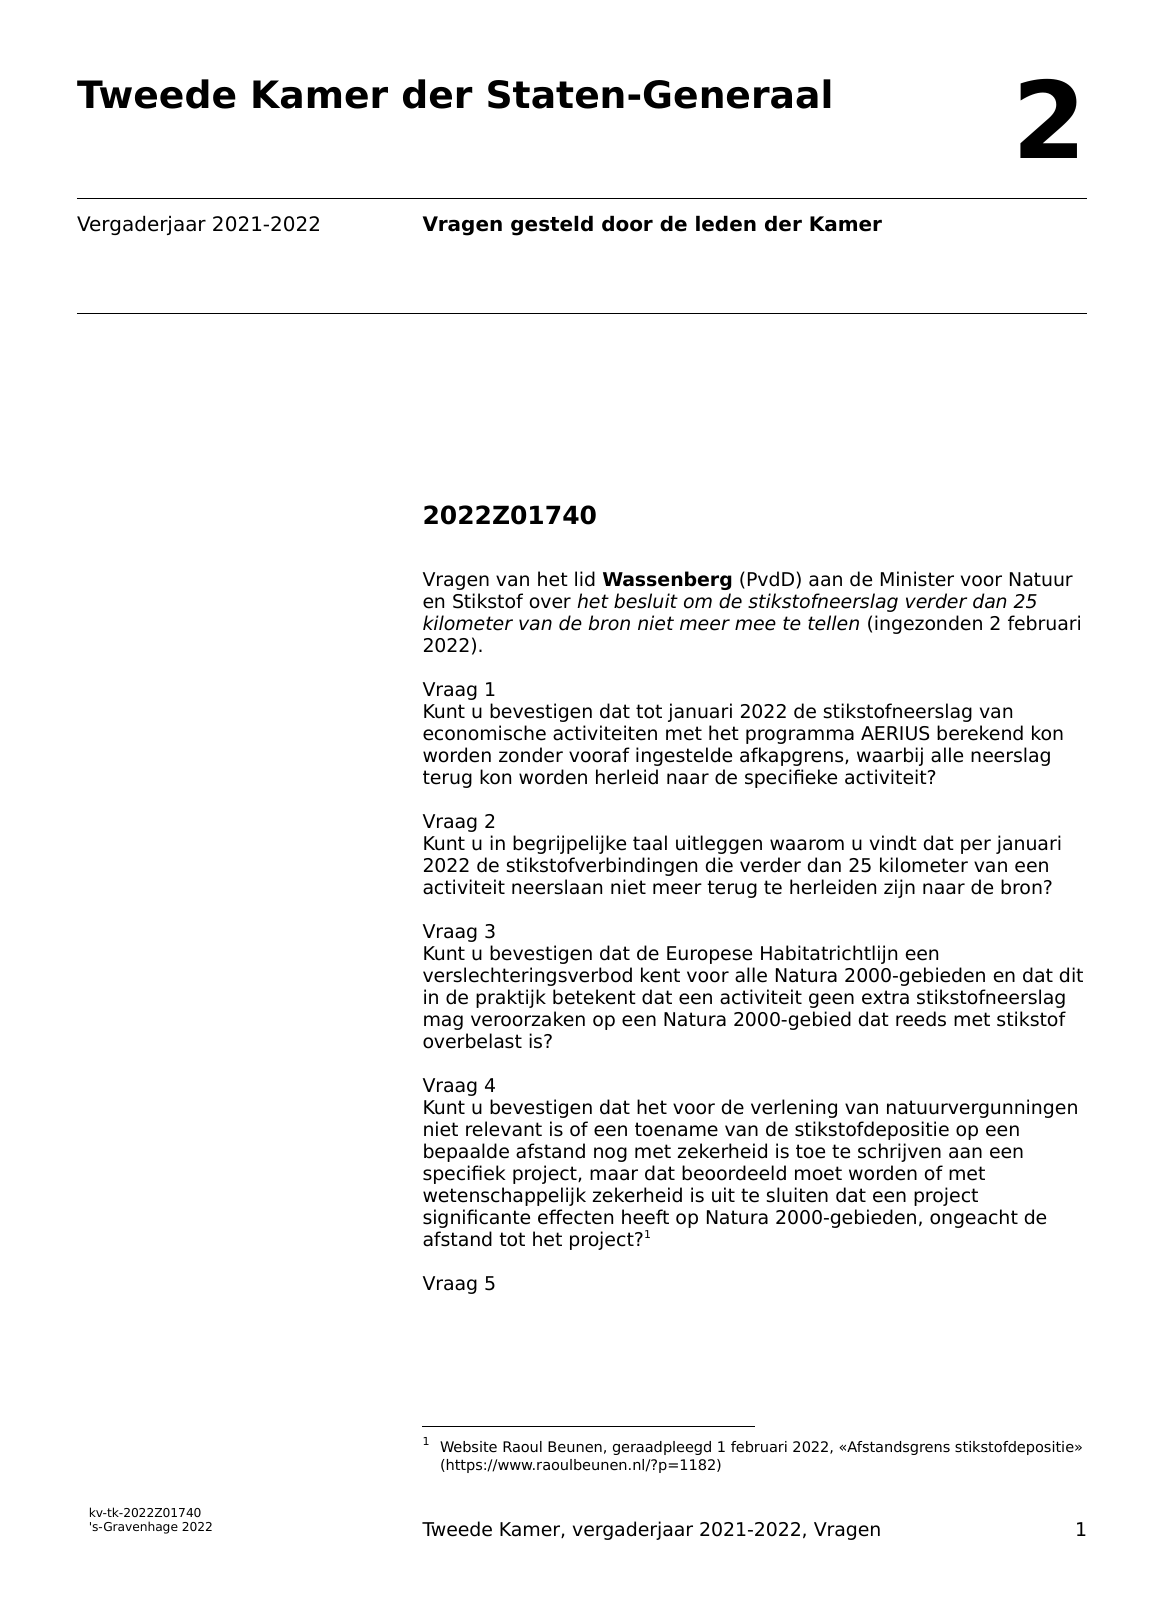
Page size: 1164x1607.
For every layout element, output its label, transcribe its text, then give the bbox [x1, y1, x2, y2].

text Kunt u in begrijpelijke taal uitleggen waarom u vindt dat per januari 2022 de stikstofverbindingen die verder dan 25 kilometer van een activiteit neerslaan niet meer terug te herleiden zijn naar de bron? [422, 833, 1087, 899]
table_cell Vragen gesteld door de leden der Kamer [422, 199, 1087, 313]
text Kunt u bevestigen dat de Europese Habitatrichtlijn een verslechteringsverbod kent voor alle Natura 2000-gebieden en dat dit in de praktijk betekent dat een activiteit geen extra stikstofneerslag mag veroorzaken op een Natura 2000-gebied dat reeds met stikstof overbelast is? [422, 943, 1087, 1053]
text kv-tk-2022Z01740 [88, 1506, 323, 1520]
text Vraag 3 [422, 921, 1087, 943]
text Vraag 4 [422, 1075, 1087, 1097]
text Website Raoul Beunen, geraadpleegd 1 februari 2022, «Afstandsgrens stikstofdepositie» (https://www.raoulbeunen.nl/?p=1182) [422, 1435, 1087, 1474]
text 's-Gravenhage 2022 [88, 1520, 323, 1534]
text Vragen van het lid Wassenberg (PvdD) aan de Minister voor Natuur en Stikstof over het besluit om de stikstofneerslag verder dan 25 kilometer van de bron niet meer mee te tellen (ingezonden 2 februari 2022). [422, 569, 1087, 657]
text Vraag 1 [422, 679, 1087, 701]
text Vraag 5 [422, 1273, 1087, 1295]
text Vraag 2 [422, 811, 1087, 833]
table_cell Vergaderjaar 2021-2022 [77, 199, 422, 313]
table_header Tweede Kamer der Staten-Generaal [77, 59, 886, 198]
text Kunt u bevestigen dat tot januari 2022 de stikstofneerslag van economische activiteiten met het programma AERIUS berekend kon worden zonder vooraf ingestelde afkapgrens, waarbij alle neerslag terug kon worden herleid naar de specifieke activiteit? [422, 701, 1087, 789]
text 2022Z01740 [422, 501, 1087, 531]
text Kunt u bevestigen dat het voor de verlening van natuurvergunningen niet relevant is of een toename van de stikstofdepositie op een bepaalde afstand nog met zekerheid is toe te schrijven aan een specifiek project, maar dat beoordeeld moet worden of met wetenschappelijk zekerheid is uit te sluiten dat een project significante effecten heeft op Natura 2000-gebieden, ongeacht de afstand tot het project? [422, 1097, 1087, 1251]
table_header 2 [886, 59, 1087, 198]
